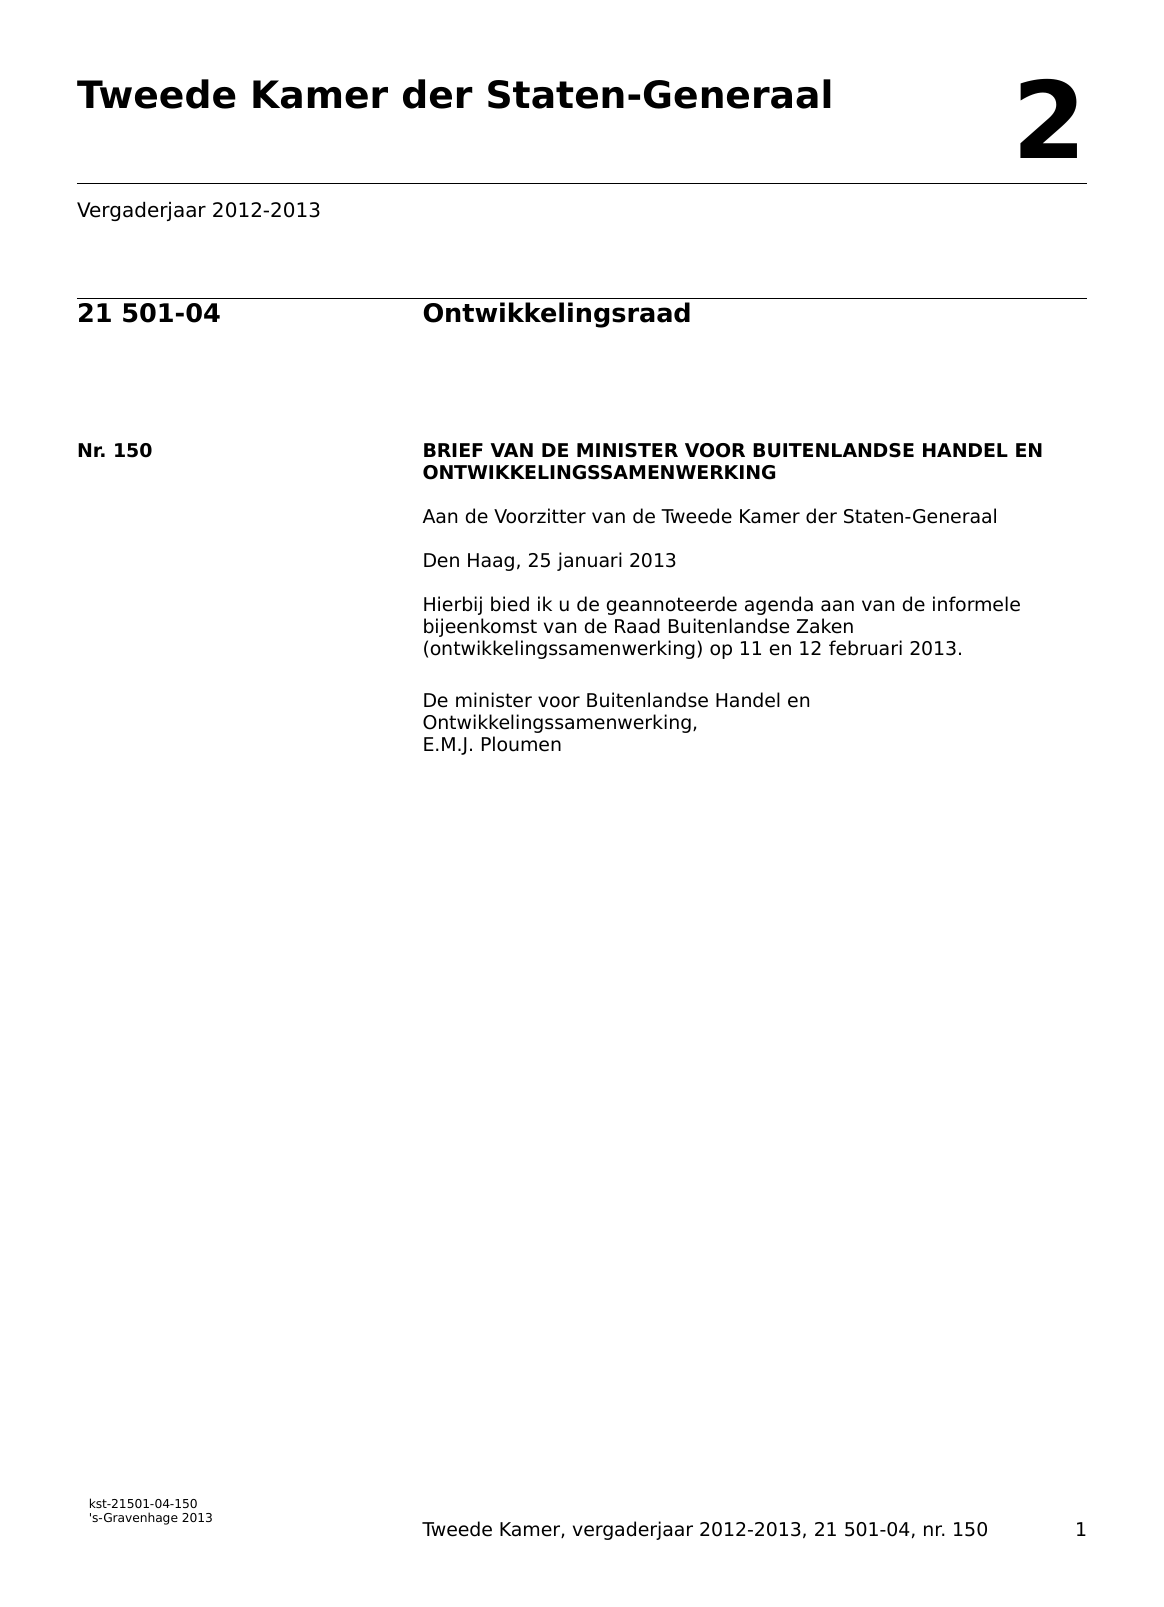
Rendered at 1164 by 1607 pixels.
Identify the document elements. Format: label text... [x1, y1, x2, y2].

table_header Tweede Kamer der Staten-Generaal [77, 59, 886, 183]
subtitle 21 501-04 Ontwikkelingsraad [77, 299, 1087, 329]
table_cell Vergaderjaar 2012-2013 [77, 184, 1087, 298]
text Aan de Voorzitter van de Tweede Kamer der Staten-Generaal [422, 506, 1087, 528]
text Den Haag, 25 januari 2013 [422, 550, 1087, 572]
table_header 2 [886, 59, 1087, 183]
text kst-21501-04-150 [88, 1497, 323, 1511]
subtitle Nr. 150 BRIEF VAN DE MINISTER VOOR BUITENLANDSE HANDEL EN ONTWIKKELINGSSAMENWERKING [77, 440, 1087, 484]
text Hierbij bied ik u de geannoteerde agenda aan van de informele bijeenkomst van de Raad Buitenlandse Zaken (ontwikkelingssamenwerking) op 11 en 12 februari 2013. [422, 594, 1087, 660]
text De minister voor Buitenlandse Handel en Ontwikkelingssamenwerking, E.M.J. Ploumen [422, 690, 1087, 756]
text 's-Gravenhage 2013 [88, 1511, 323, 1525]
